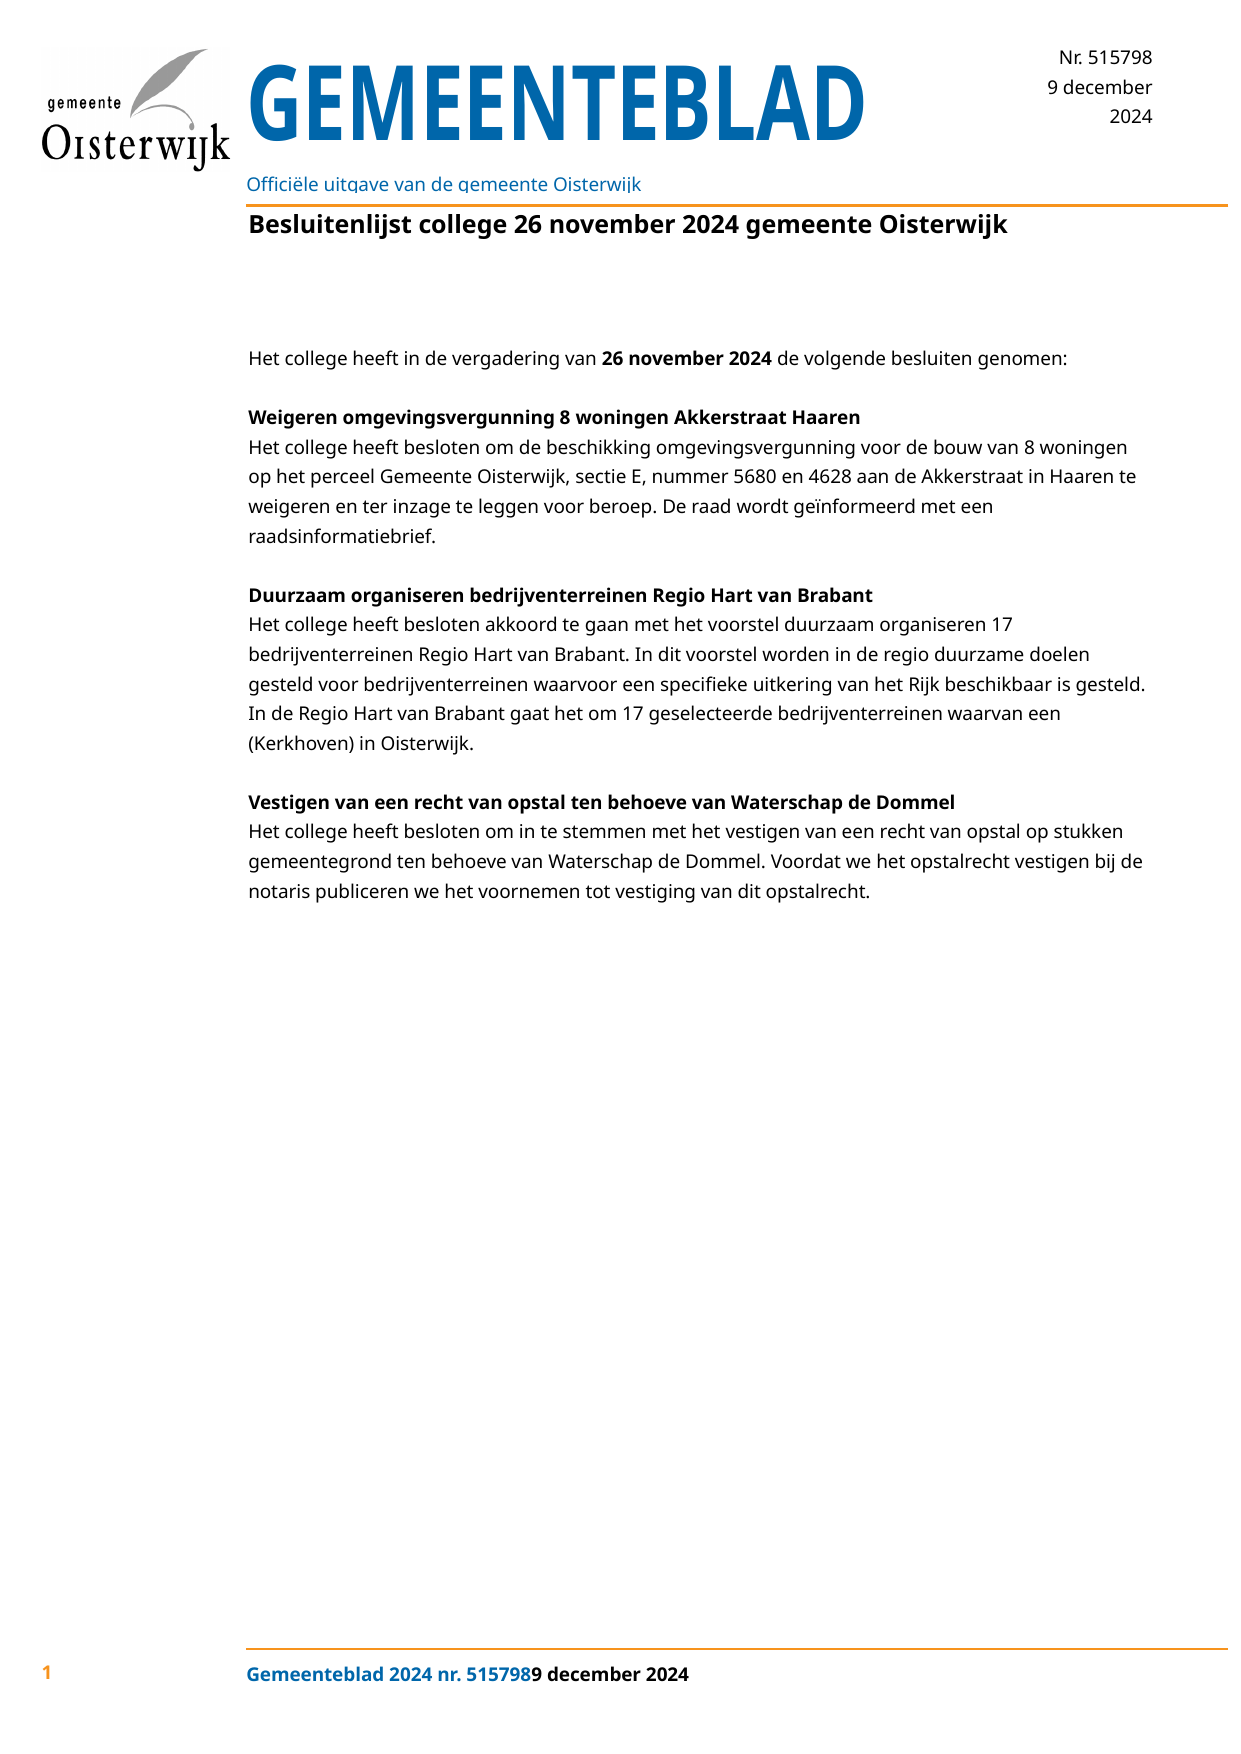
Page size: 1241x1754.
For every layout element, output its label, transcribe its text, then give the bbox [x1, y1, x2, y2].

text Het college heeft besloten om in te stemmen met het vestigen van een recht van opstal op stukken gemeentegrond ten behoeve van Waterschap de Dommel. Voordat we het opstalrecht vestigen bij de notaris publiceren we het voornemen tot vestiging van dit opstalrecht. [248, 819, 1152, 903]
text Het college heeft besloten om de beschikking omgevingsvergunning voor de bouw van 8 woningen op het perceel Gemeente Oisterwijk, sectie E, nummer 5680 en 4628 aan de Akkerstraat in Haaren te weigeren en ter inzage te leggen voor beroep. De raad wordt geïnformeerd met een raadsinformatiebrief. [248, 434, 1152, 548]
text Het college heeft in de vergadering van 26 november 2024 de volgende besluiten genomen: [248, 345, 1152, 371]
picture [41, 47, 231, 172]
text Besluitenlijst college 26 november 2024 gemeente Oisterwijk [248, 207, 1152, 241]
text Het college heeft besloten akkoord te gaan met het voorstel duurzaam organiseren 17 bedrijventerreinen Regio Hart van Brabant. In dit voorstel worden in de regio duurzame doelen gesteld voor bedrijventerreinen waarvoor een specifieke uitkering van het Rijk beschikbaar is gesteld. In de Regio Hart van Brabant gaat het om 17 geselecteerde bedrijventerreinen waarvan een (Kerkhoven) in Oisterwijk. [248, 612, 1152, 756]
text Duurzaam organiseren bedrijventerreinen Regio Hart van Brabant [248, 582, 1152, 608]
text Weigeren omgevingsvergunning 8 woningen Akkerstraat Haaren [248, 404, 1152, 430]
text Vestigen van een recht van opstal ten behoeve van Waterschap de Dommel [248, 789, 1152, 815]
